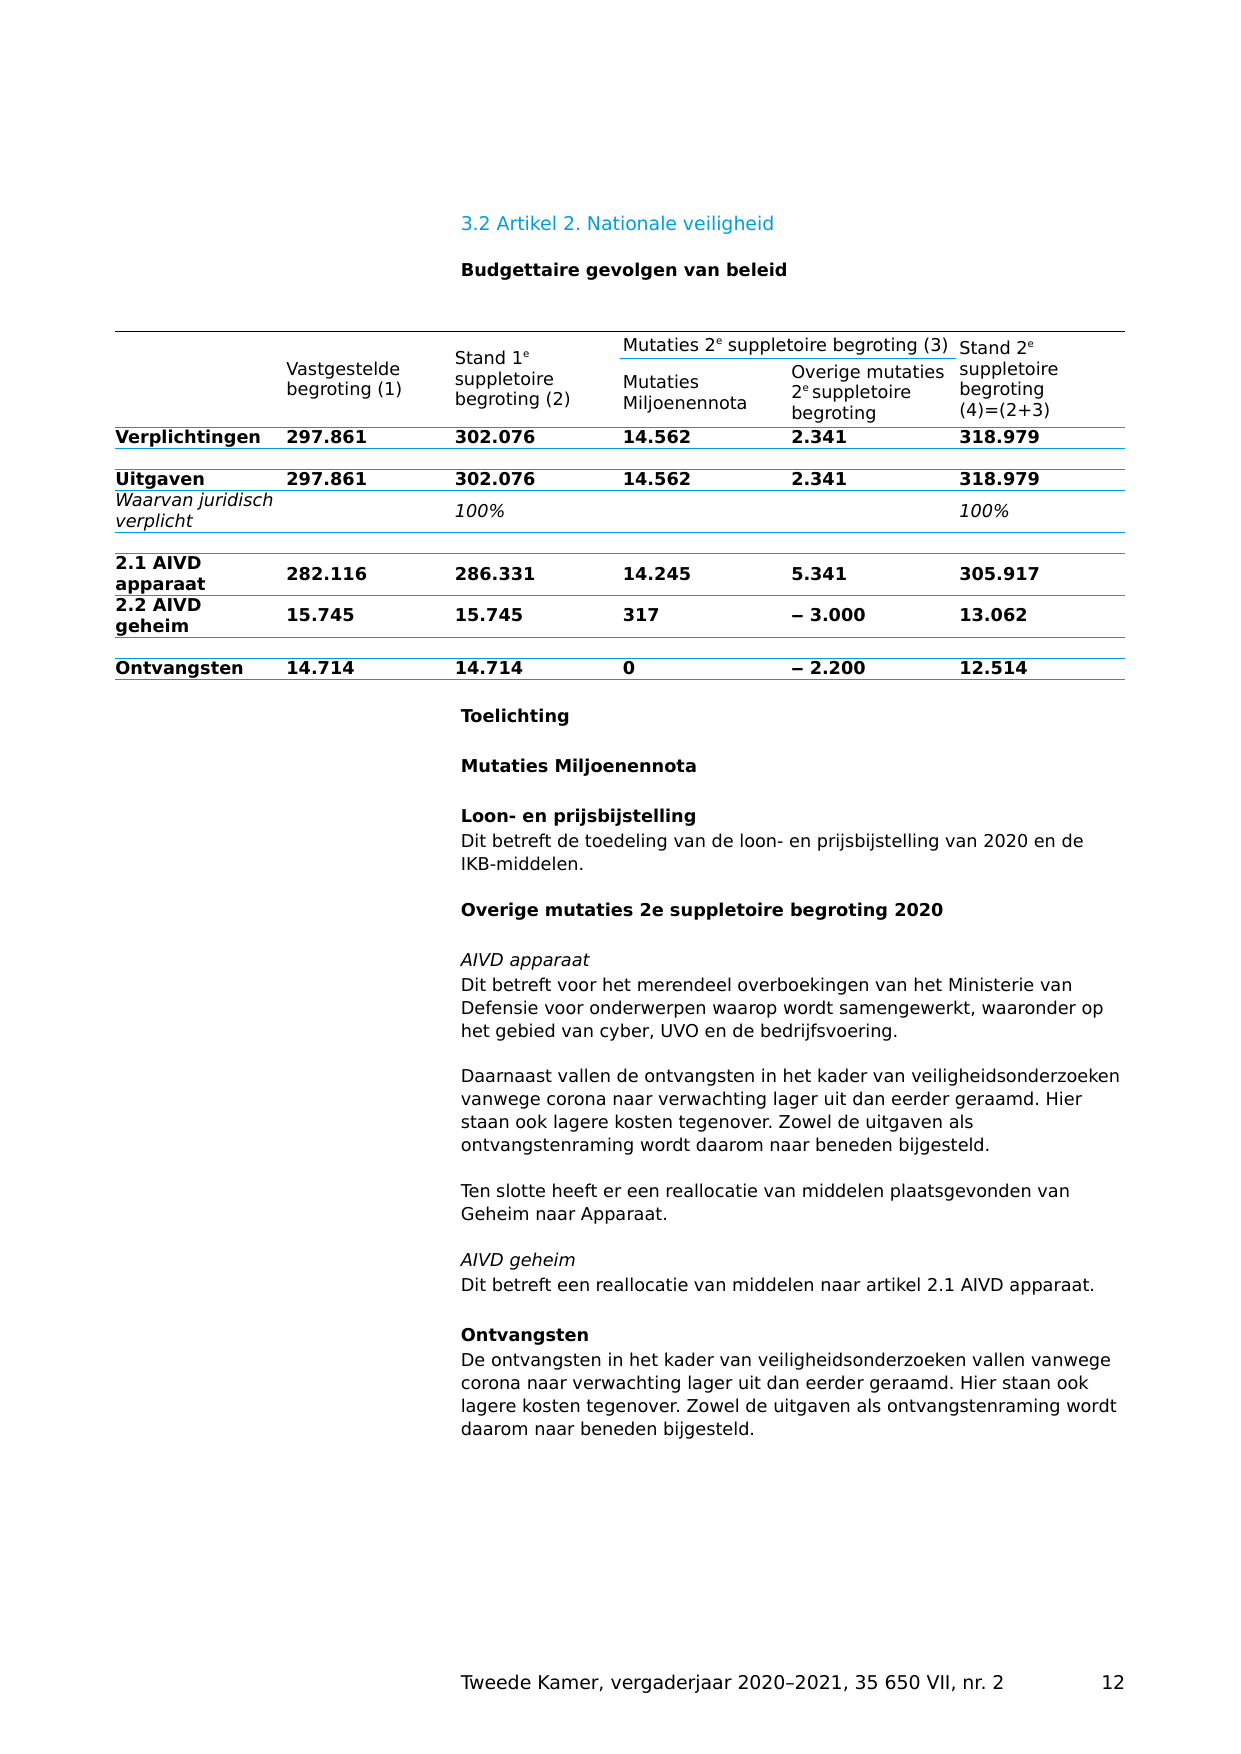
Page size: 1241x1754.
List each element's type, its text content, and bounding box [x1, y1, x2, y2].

table_cell 282.116 [283, 554, 452, 594]
table_cell [956, 533, 1125, 553]
table_cell 318.979 [956, 428, 1125, 448]
text Daarnaast vallen de ontvangsten in het kader van veiligheidsonderzoeken vanwege corona naar verwachting lager uit dan eerder geraamd. Hier staan ook lagere kosten tegenover. Zowel de uitgaven als ontvangstenraming wordt daarom naar beneden bijgesteld. [461, 1064, 1125, 1156]
table_cell ‒ 3.000 [788, 596, 956, 636]
table_cell [283, 449, 452, 469]
table_cell Mutaties 2e suppletoire begroting (3) [620, 332, 956, 358]
table_cell 2.341 [788, 470, 956, 490]
table_cell 2.1 AIVD apparaat [115, 554, 283, 594]
table_cell [620, 533, 788, 553]
table_cell 302.076 [452, 470, 620, 490]
text AIVD geheim [461, 1248, 1125, 1271]
table_cell [788, 533, 956, 553]
text Toelichting [461, 704, 1125, 727]
table_cell [620, 491, 788, 532]
table_cell 5.341 [788, 554, 956, 594]
table_cell [788, 491, 956, 532]
table_cell Waarvan juridisch verplicht [115, 491, 283, 532]
table_cell [620, 449, 788, 469]
table_cell 14.714 [452, 659, 620, 679]
table_cell 100% [956, 491, 1125, 532]
table_cell 15.745 [452, 596, 620, 636]
table_cell 14.562 [620, 470, 788, 490]
table_cell Mutaties Miljoenennota [620, 359, 788, 426]
table_cell Overige mutaties 2e suppletoire begroting [788, 359, 956, 426]
table_cell 297.861 [283, 470, 452, 490]
table_cell 286.331 [452, 554, 620, 594]
text De ontvangsten in het kader van veiligheidsonderzoeken vallen vanwege corona naar verwachting lager uit dan eerder geraamd. Hier staan ook lagere kosten tegenover. Zowel de uitgaven als ontvangstenraming wordt daarom naar beneden bijgesteld. [461, 1348, 1125, 1439]
table_cell [452, 533, 620, 553]
table_cell 0 [620, 659, 788, 679]
table_cell 305.917 [956, 554, 1125, 594]
table_cell [115, 638, 283, 657]
table_cell 317 [620, 596, 788, 636]
table_header Tabel 5 Budgettaire gevolgen van beleidsartikel 2. Nationale veiligheid (Tweede suppletoire begroting) (bedragen x € 1.000) [115, 283, 1125, 331]
text Dit betreft voor het merendeel overboekingen van het Ministerie van Defensie voor onderwerpen waarop wordt samengewerkt, waaronder op het gebied van cyber, UVO en de bedrijfsvoering. [461, 973, 1125, 1042]
table_cell [956, 638, 1125, 657]
table_cell ‒ 2.200 [788, 659, 956, 679]
table_cell [283, 638, 452, 657]
table_cell 14.714 [283, 659, 452, 679]
table_cell [788, 638, 956, 657]
table_cell 14.245 [620, 554, 788, 594]
table_cell 12.514 [956, 659, 1125, 679]
table_cell Verplichtingen [115, 428, 283, 448]
table_cell [452, 449, 620, 469]
table_cell Ontvangsten [115, 659, 283, 679]
table_cell 297.861 [283, 428, 452, 448]
table_cell 13.062 [956, 596, 1125, 636]
table_cell [115, 449, 283, 469]
text AIVD apparaat [461, 948, 1125, 971]
text Ontvangsten [461, 1323, 1125, 1346]
table_cell 14.562 [620, 428, 788, 448]
table_cell [788, 449, 956, 469]
table_cell [283, 533, 452, 553]
table_cell Vastgestelde begroting (1) [283, 332, 452, 426]
title 3.2 Artikel 2. Nationale veiligheid [461, 213, 1125, 235]
text Ten slotte heeft er een reallocatie van middelen plaatsgevonden van Geheim naar Apparaat. [461, 1179, 1125, 1225]
table_cell [956, 449, 1125, 469]
table_cell [115, 533, 283, 553]
text Dit betreft een reallocatie van middelen naar artikel 2.1 AIVD apparaat. [461, 1273, 1125, 1296]
table_cell 15.745 [283, 596, 452, 636]
table_cell 2.2 AIVD geheim [115, 596, 283, 636]
text Loon- en prijsbijstelling [461, 804, 1125, 827]
text Dit betreft de toedeling van de loon- en prijsbijstelling van 2020 en de IKB-middelen. [461, 829, 1125, 875]
table_cell Stand 1e suppletoire begroting (2) [452, 332, 620, 426]
table_cell 318.979 [956, 470, 1125, 490]
text Budgettaire gevolgen van beleid [461, 258, 1125, 281]
text Mutaties Miljoenennota [461, 754, 1125, 777]
table_cell Stand 2e suppletoire begroting (4)=(2+3) [956, 332, 1125, 426]
table_cell [620, 638, 788, 657]
table_cell [115, 332, 283, 426]
table_cell [283, 491, 452, 532]
table_cell 2.341 [788, 428, 956, 448]
text Overige mutaties 2e suppletoire begroting 2020 [461, 898, 1125, 921]
table_cell 302.076 [452, 428, 620, 448]
table_cell Uitgaven [115, 470, 283, 490]
table_cell 100% [452, 491, 620, 532]
table_cell [452, 638, 620, 657]
